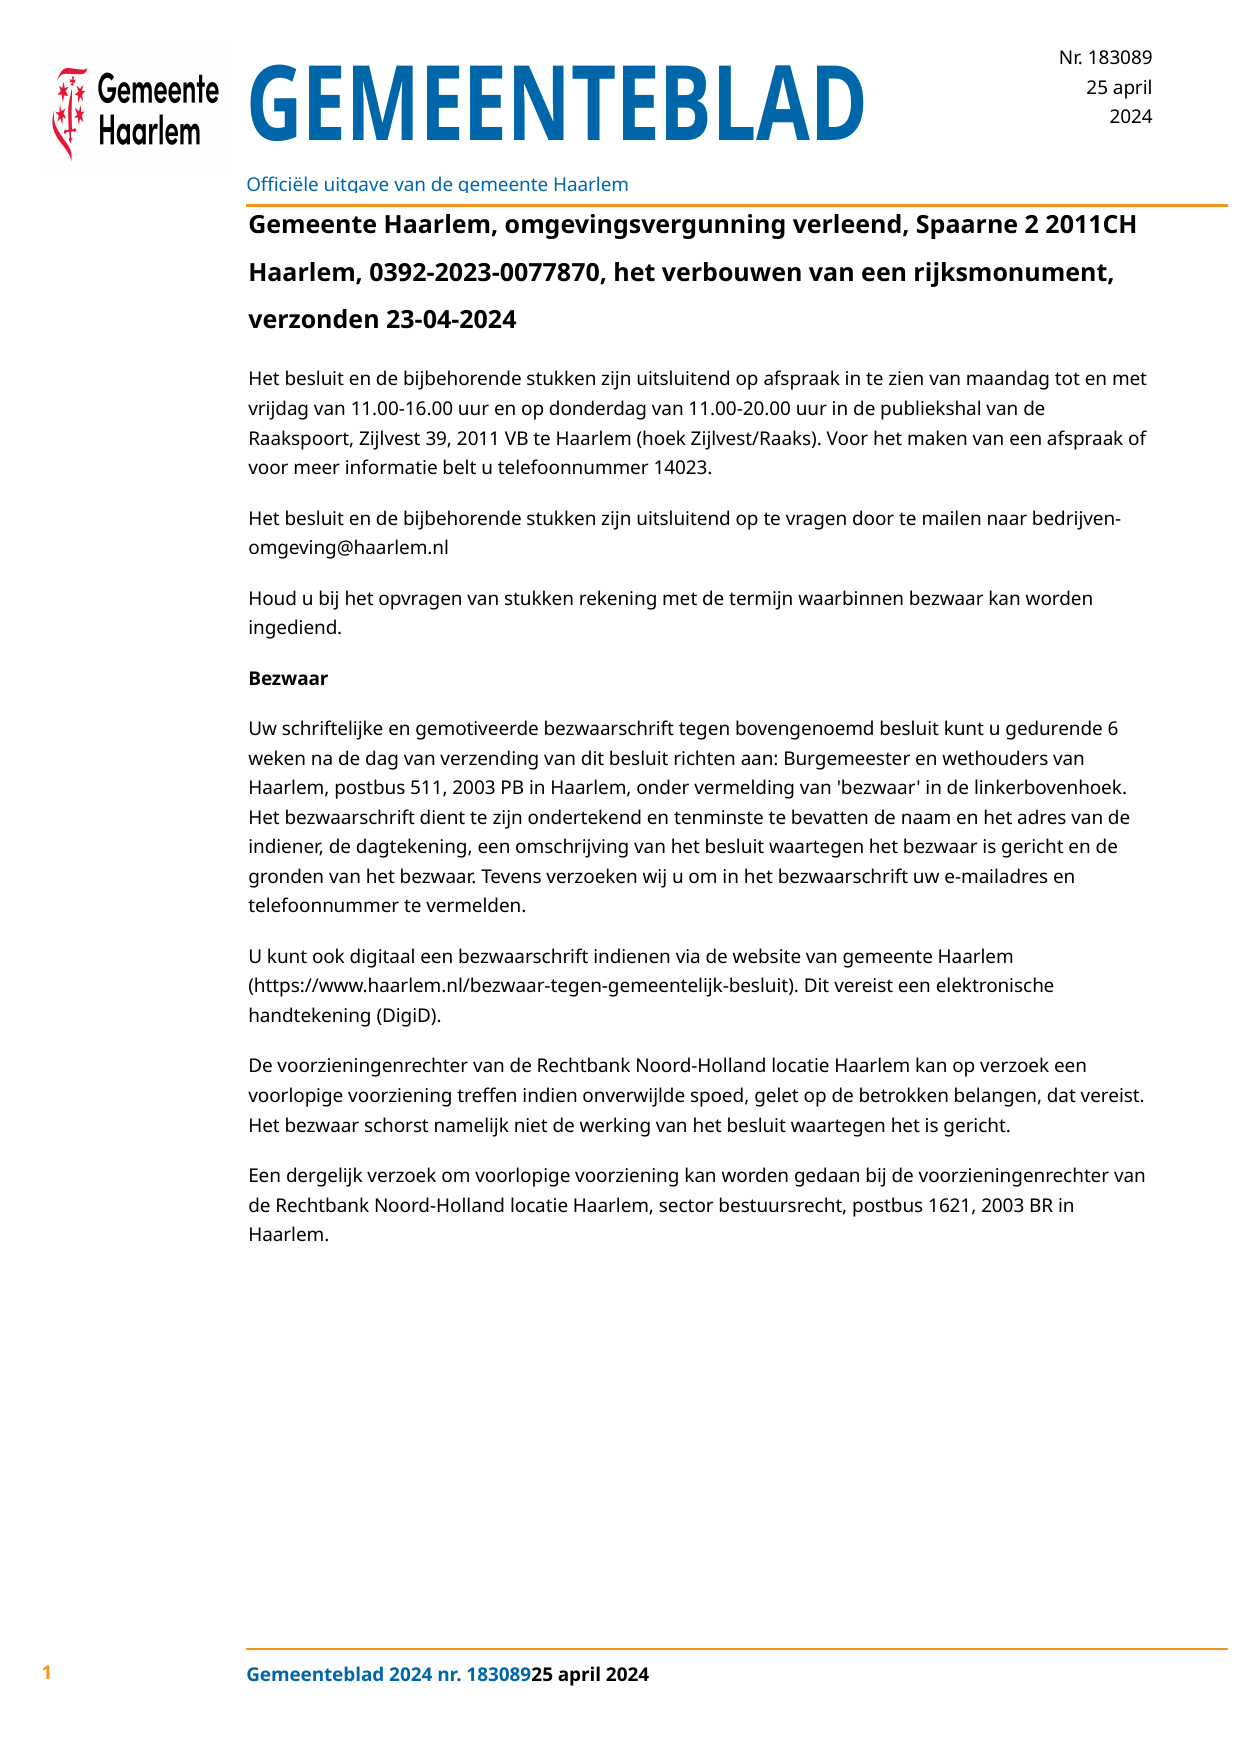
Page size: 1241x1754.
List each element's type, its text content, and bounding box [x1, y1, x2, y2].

text Bezwaar [248, 665, 1152, 690]
picture [41, 47, 231, 172]
text U kunt ook digitaal een bezwaarschrift indienen via de website van gemeente Haarlem (https://www.haarlem.nl/bezwaar-tegen-gemeentelijk-besluit). Dit vereist een elektronische handtekening (DigiD). [248, 943, 1152, 1028]
text De voorzieningenrechter van de Rechtbank Noord-Holland locatie Haarlem kan op verzoek een voorlopige voorziening treffen indien onverwijlde spoed, gelet op de betrokken belangen, dat vereist. Het bezwaar schorst namelijk niet de werking van het besluit waartegen het is gericht. [248, 1053, 1152, 1137]
text Uw schriftelijke en gemotiveerde bezwaarschrift tegen bovengenoemd besluit kunt u gedurende 6 weken na de dag van verzending van dit besluit richten aan: Burgemeester en wethouders van Haarlem, postbus 511, 2003 PB in Haarlem, onder vermelding van 'bezwaar' in de linkerbovenhoek. Het bezwaarschrift dient te zijn ondertekend en tenminste te bevatten de naam en het adres van de indiener, de dagtekening, een omschrijving van het besluit waartegen het bezwaar is gericht en de gronden van het bezwaar. Tevens verzoeken wij u om in het bezwaarschrift uw e-mailadres en telefoonnummer te vermelden. [248, 715, 1152, 918]
text Het besluit en de bijbehorende stukken zijn uitsluitend op te vragen door te mailen naar bedrijven-omgeving@haarlem.nl [248, 505, 1152, 560]
text Houd u bij het opvragen van stukken rekening met de termijn waarbinnen bezwaar kan worden ingediend. [248, 585, 1152, 640]
text Een dergelijk verzoek om voorlopige voorziening kan worden gedaan bij de voorzieningenrechter van de Rechtbank Noord-Holland locatie Haarlem, sector bestuursrecht, postbus 1621, 2003 BR in Haarlem. [248, 1162, 1152, 1247]
text Het besluit en de bijbehorende stukken zijn uitsluitend op afspraak in te zien van maandag tot en met vrijdag van 11.00-16.00 uur en op donderdag van 11.00-20.00 uur in de publiekshal van de Raakspoort, Zijlvest 39, 2011 VB te Haarlem (hoek Zijlvest/Raaks). Voor het maken van een afspraak of voor meer informatie belt u telefoonnummer 14023. [248, 366, 1152, 480]
text Gemeente Haarlem, omgevingsvergunning verleend, Spaarne 2 2011CH Haarlem, 0392-2023-0077870, het verbouwen van een rijksmonument, verzonden 23-04-2024 [248, 207, 1152, 336]
